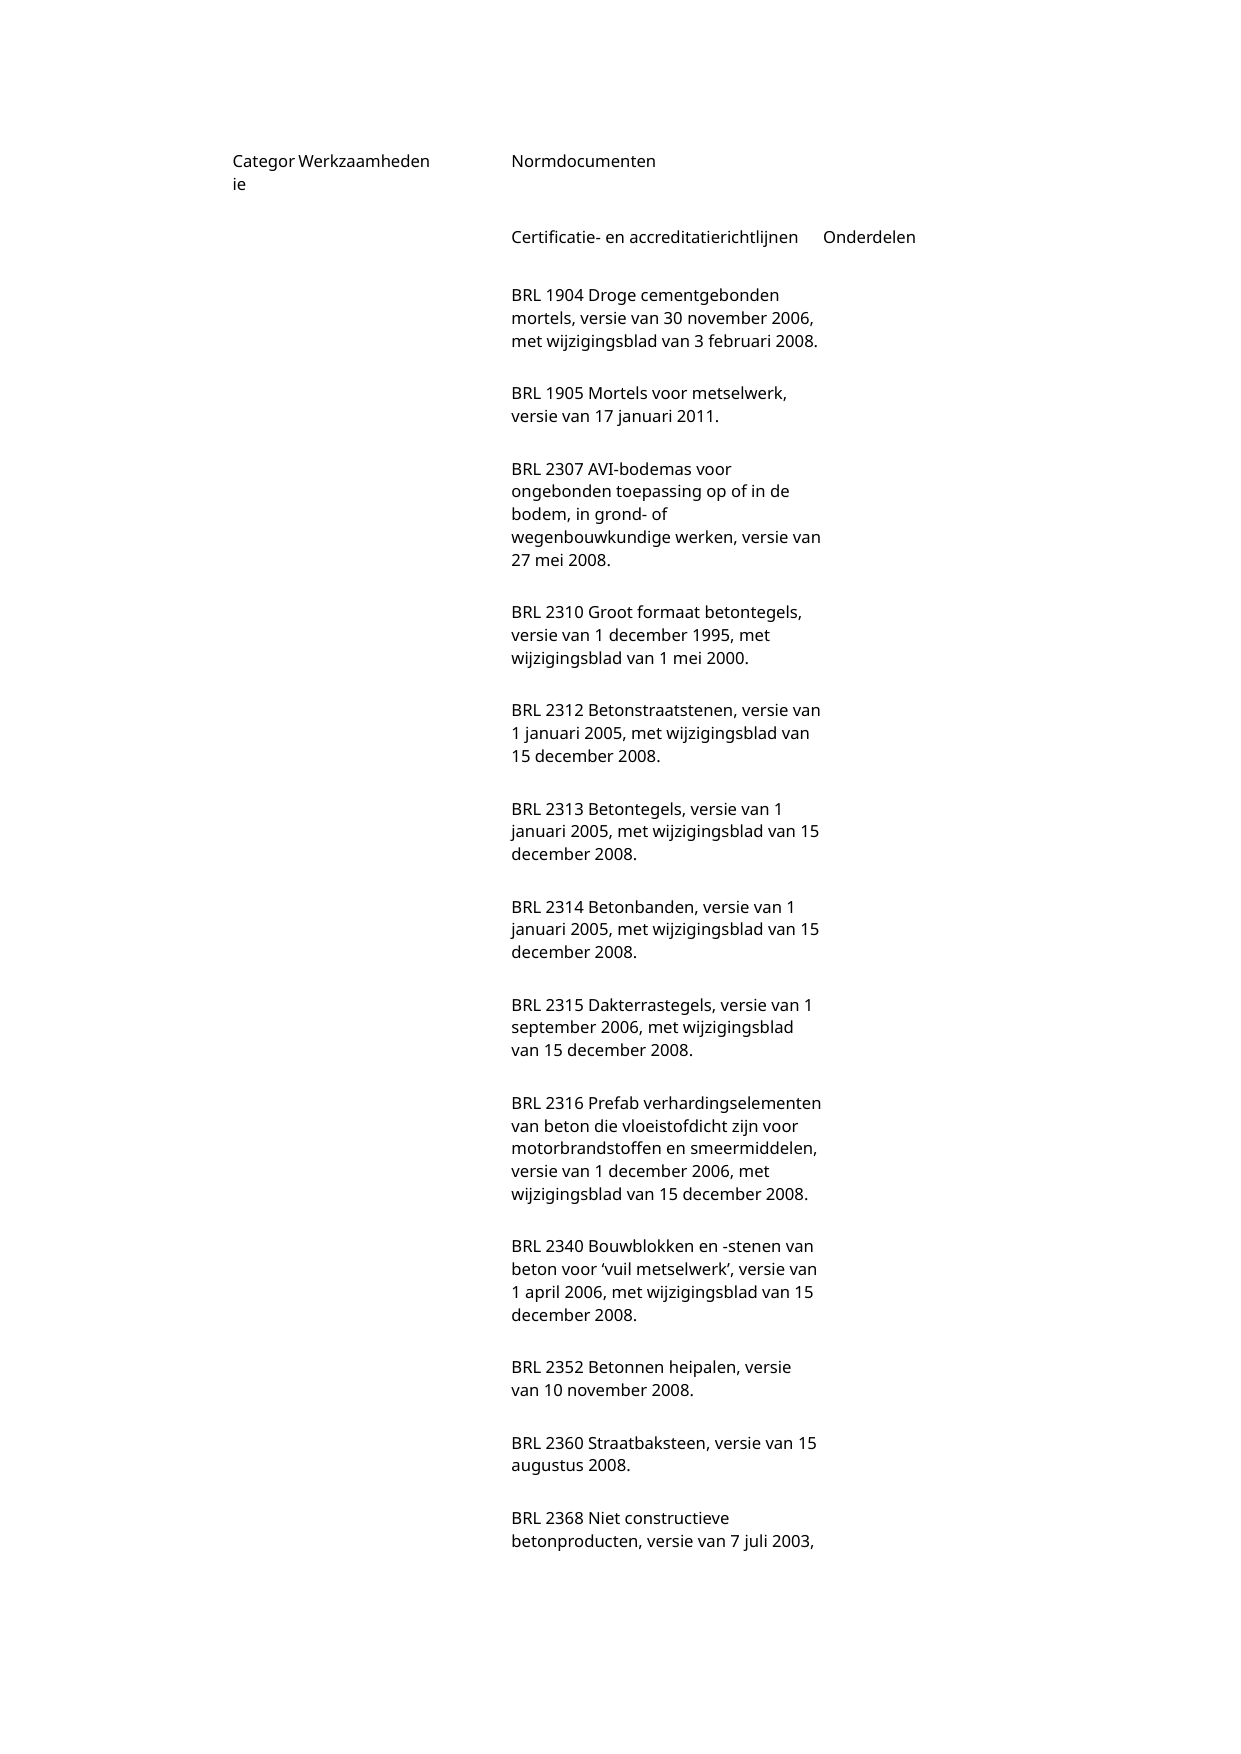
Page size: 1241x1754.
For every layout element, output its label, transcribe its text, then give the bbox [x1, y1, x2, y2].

table_cell Onderdelen [823, 225, 1053, 284]
table_cell [823, 601, 1053, 699]
table_cell [233, 797, 298, 895]
table_cell [823, 1235, 1053, 1356]
table_cell [233, 1092, 298, 1235]
table_cell [298, 699, 511, 797]
table_cell [298, 1431, 511, 1507]
table_cell [298, 797, 511, 895]
table_cell BRL 2352 Betonnen heipalen, versie van 10 november 2008. [511, 1356, 823, 1431]
table_cell [298, 225, 511, 284]
table_cell BRL 2315 Dakterrastegels, versie van 1 september 2006, met wijzigingsblad van 15 december 2008. [511, 994, 823, 1092]
table_cell [233, 284, 298, 382]
table_cell [233, 699, 298, 797]
table_cell [823, 895, 1053, 993]
table_cell [298, 1356, 511, 1431]
table_cell BRL 1904 Droge cementgebonden mortels, versie van 30 november 2006, met wijzigingsblad van 3 februari 2008. [511, 284, 823, 382]
table_cell [298, 1507, 511, 1565]
table_cell [823, 1507, 1053, 1565]
table_cell BRL 2314 Betonbanden, versie van 1 januari 2005, met wijzigingsblad van 15 december 2008. [511, 895, 823, 993]
table_cell [823, 699, 1053, 797]
table_cell [298, 284, 511, 382]
table_cell [233, 1356, 298, 1431]
table_cell [823, 1431, 1053, 1507]
table_cell [233, 1235, 298, 1356]
table_cell [233, 225, 298, 284]
table_cell [823, 284, 1053, 382]
table_cell [298, 601, 511, 699]
table_cell [823, 458, 1053, 601]
table_cell [823, 1092, 1053, 1235]
table_header Categorie [233, 150, 298, 225]
table_header Normdocumenten [511, 150, 1053, 225]
table_cell [233, 601, 298, 699]
table_header Werkzaamheden [298, 150, 511, 225]
table_cell [233, 1507, 298, 1565]
table_cell [233, 895, 298, 993]
table_cell [233, 994, 298, 1092]
table_cell BRL 1905 Mortels voor metselwerk, versie van 17 januari 2011. [511, 382, 823, 457]
table_cell BRL 2310 Groot formaat betontegels, versie van 1 december 1995, met wijzigingsblad van 1 mei 2000. [511, 601, 823, 699]
table_cell BRL 2307 AVI-bodemas voor ongebonden toepassing op of in de bodem, in grond- of wegenbouwkundige werken, versie van 27 mei 2008. [511, 458, 823, 601]
table_cell [233, 1431, 298, 1507]
table_cell Certificatie- en accreditatierichtlijnen [511, 225, 823, 284]
table_cell BRL 2360 Straatbaksteen, versie van 15 augustus 2008. [511, 1431, 823, 1507]
table_cell [233, 382, 298, 457]
table_cell [823, 1356, 1053, 1431]
table_cell [233, 458, 298, 601]
table_cell [823, 994, 1053, 1092]
table_cell [298, 994, 511, 1092]
table_cell [298, 1092, 511, 1235]
table_cell BRL 2340 Bouwblokken en -stenen van beton voor ‘vuil metselwerk’, versie van 1 april 2006, met wijzigingsblad van 15 december 2008. [511, 1235, 823, 1356]
table_cell [823, 797, 1053, 895]
table_cell BRL 2312 Betonstraatstenen, versie van 1 januari 2005, met wijzigingsblad van 15 december 2008. [511, 699, 823, 797]
table_cell BRL 2313 Betontegels, versie van 1 januari 2005, met wijzigingsblad van 15 december 2008. [511, 797, 823, 895]
table_cell [823, 382, 1053, 457]
table_cell BRL 2316 Prefab verhardingselementen van beton die vloeistofdicht zijn voor motorbrandstoffen en smeermiddelen, versie van 1 december 2006, met wijzigingsblad van 15 december 2008. [511, 1092, 823, 1235]
table_cell BRL 2368 Niet constructieve betonproducten, versie van 7 juli 2003, [511, 1507, 823, 1565]
table_cell [298, 382, 511, 457]
table_cell [298, 1235, 511, 1356]
table_cell [298, 895, 511, 993]
table_cell [298, 458, 511, 601]
